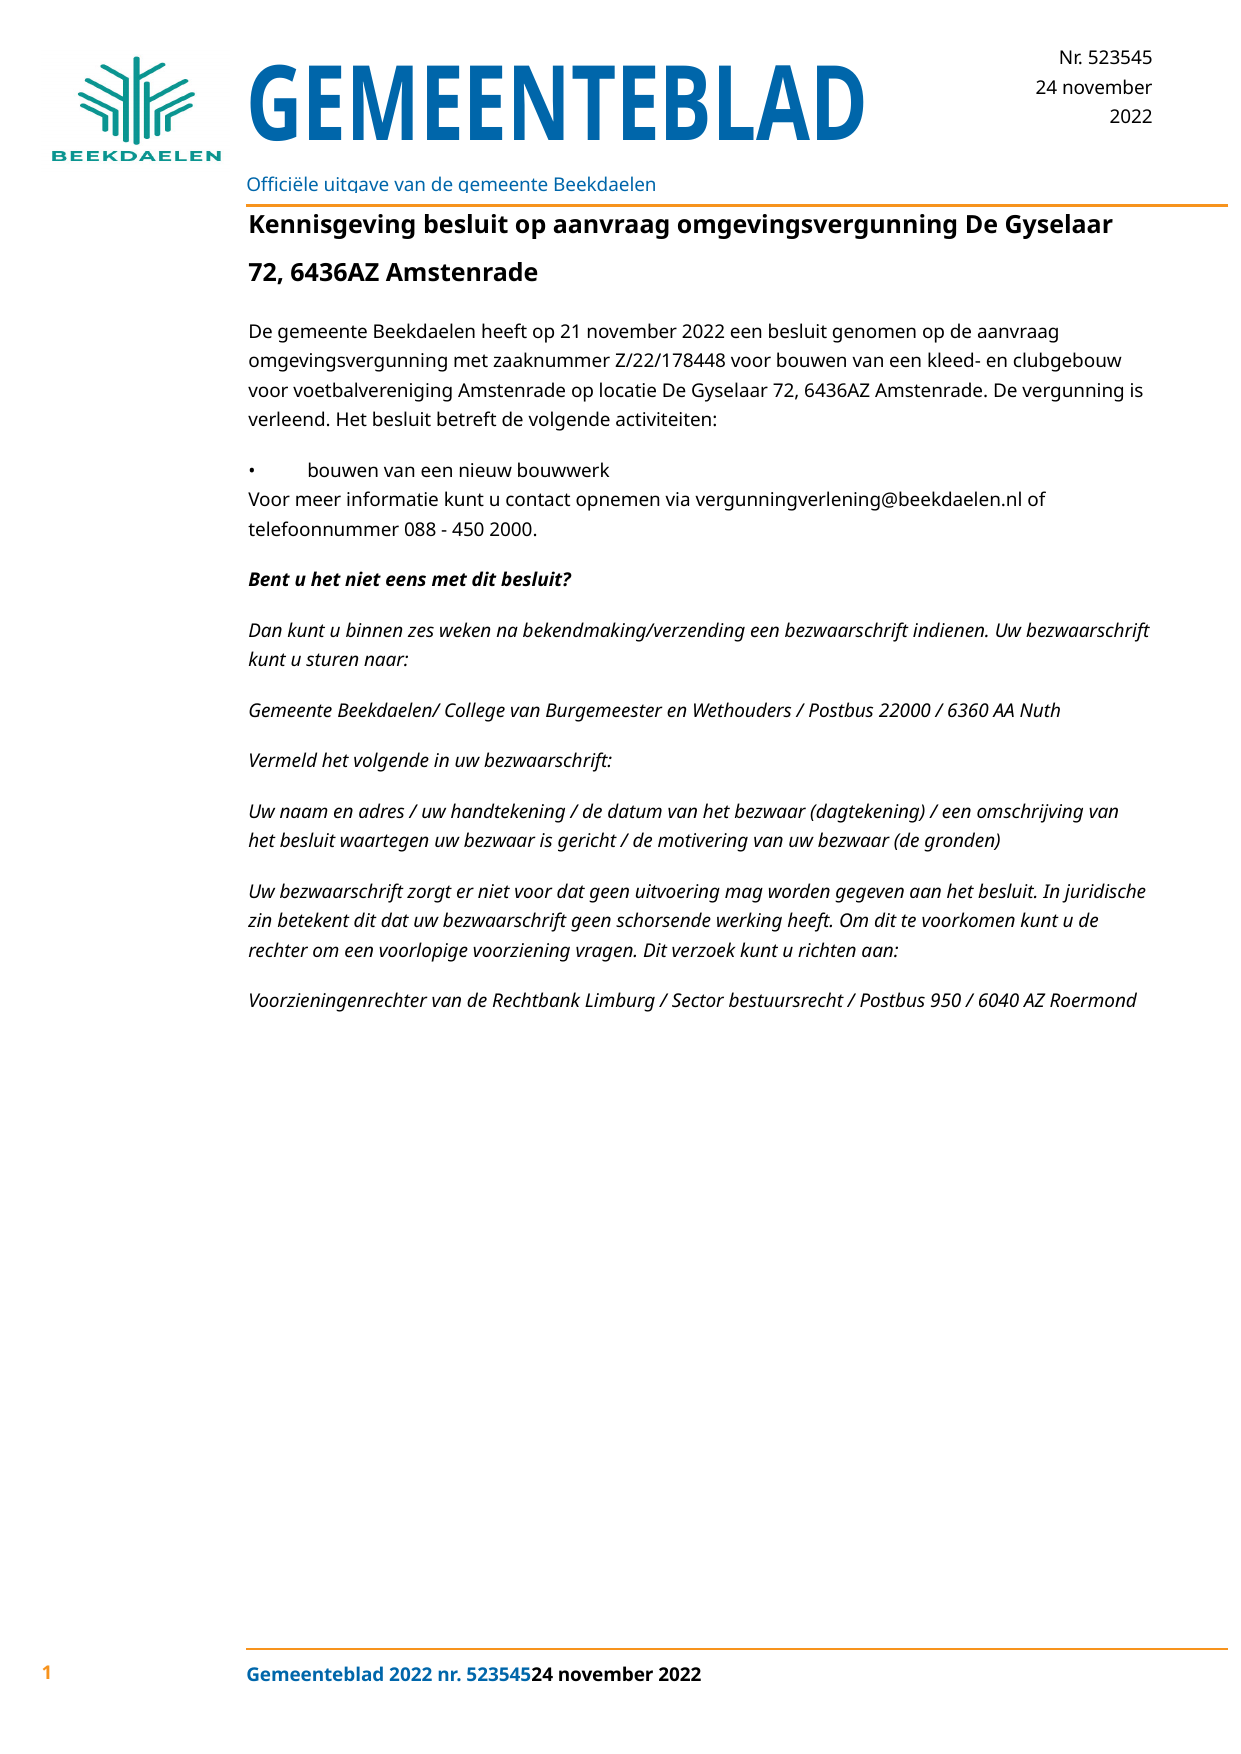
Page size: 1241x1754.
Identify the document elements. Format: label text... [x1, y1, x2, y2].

text Bent u het niet eens met dit besluit? [248, 567, 1152, 592]
list bouwen van een nieuw bouwwerk [248, 457, 1152, 483]
text Dan kunt u binnen zes weken na bekendmaking/verzending een bezwaarschrift indienen. Uw bezwaarschrift kunt u sturen naar: [248, 617, 1152, 672]
text Uw naam en adres / uw handtekening / de datum van het bezwaar (dagtekening) / een omschrijving van het besluit waartegen uw bezwaar is gericht / de motivering van uw bezwaar (de gronden) [248, 798, 1152, 853]
picture [41, 47, 231, 172]
text Kennisgeving besluit op aanvraag omgevingsvergunning De Gyselaar 72, 6436AZ Amstenrade [248, 207, 1152, 288]
text Vermeld het volgende in uw bezwaarschrift: [248, 747, 1152, 773]
text Gemeente Beekdaelen/ College van Burgemeester en Wethouders / Postbus 22000 / 6360 AA Nuth [248, 697, 1152, 723]
text Uw bezwaarschrift zorgt er niet voor dat geen uitvoering mag worden gegeven aan het besluit. In juridische zin betekent dit dat uw bezwaarschrift geen schorsende werking heeft. Om dit te voorkomen kunt u de rechter om een voorlopige voorziening vragen. Dit verzoek kunt u richten aan: [248, 878, 1152, 963]
text Voor meer informatie kunt u contact opnemen via vergunningverlening@beekdaelen.nl of telefoonnummer 088 - 450 2000. [248, 487, 1152, 542]
text De gemeente Beekdaelen heeft op 21 november 2022 een besluit genomen op de aanvraag omgevingsvergunning met zaaknummer Z/22/178448 voor bouwen van een kleed- en clubgebouw voor voetbalvereniging Amstenrade op locatie De Gyselaar 72, 6436AZ Amstenrade. De vergunning is verleend. Het besluit betreft de volgende activiteiten: [248, 318, 1152, 432]
text Voorzieningenrechter van de Rechtbank Limburg / Sector bestuursrecht / Postbus 950 / 6040 AZ Roermond [248, 987, 1152, 1013]
